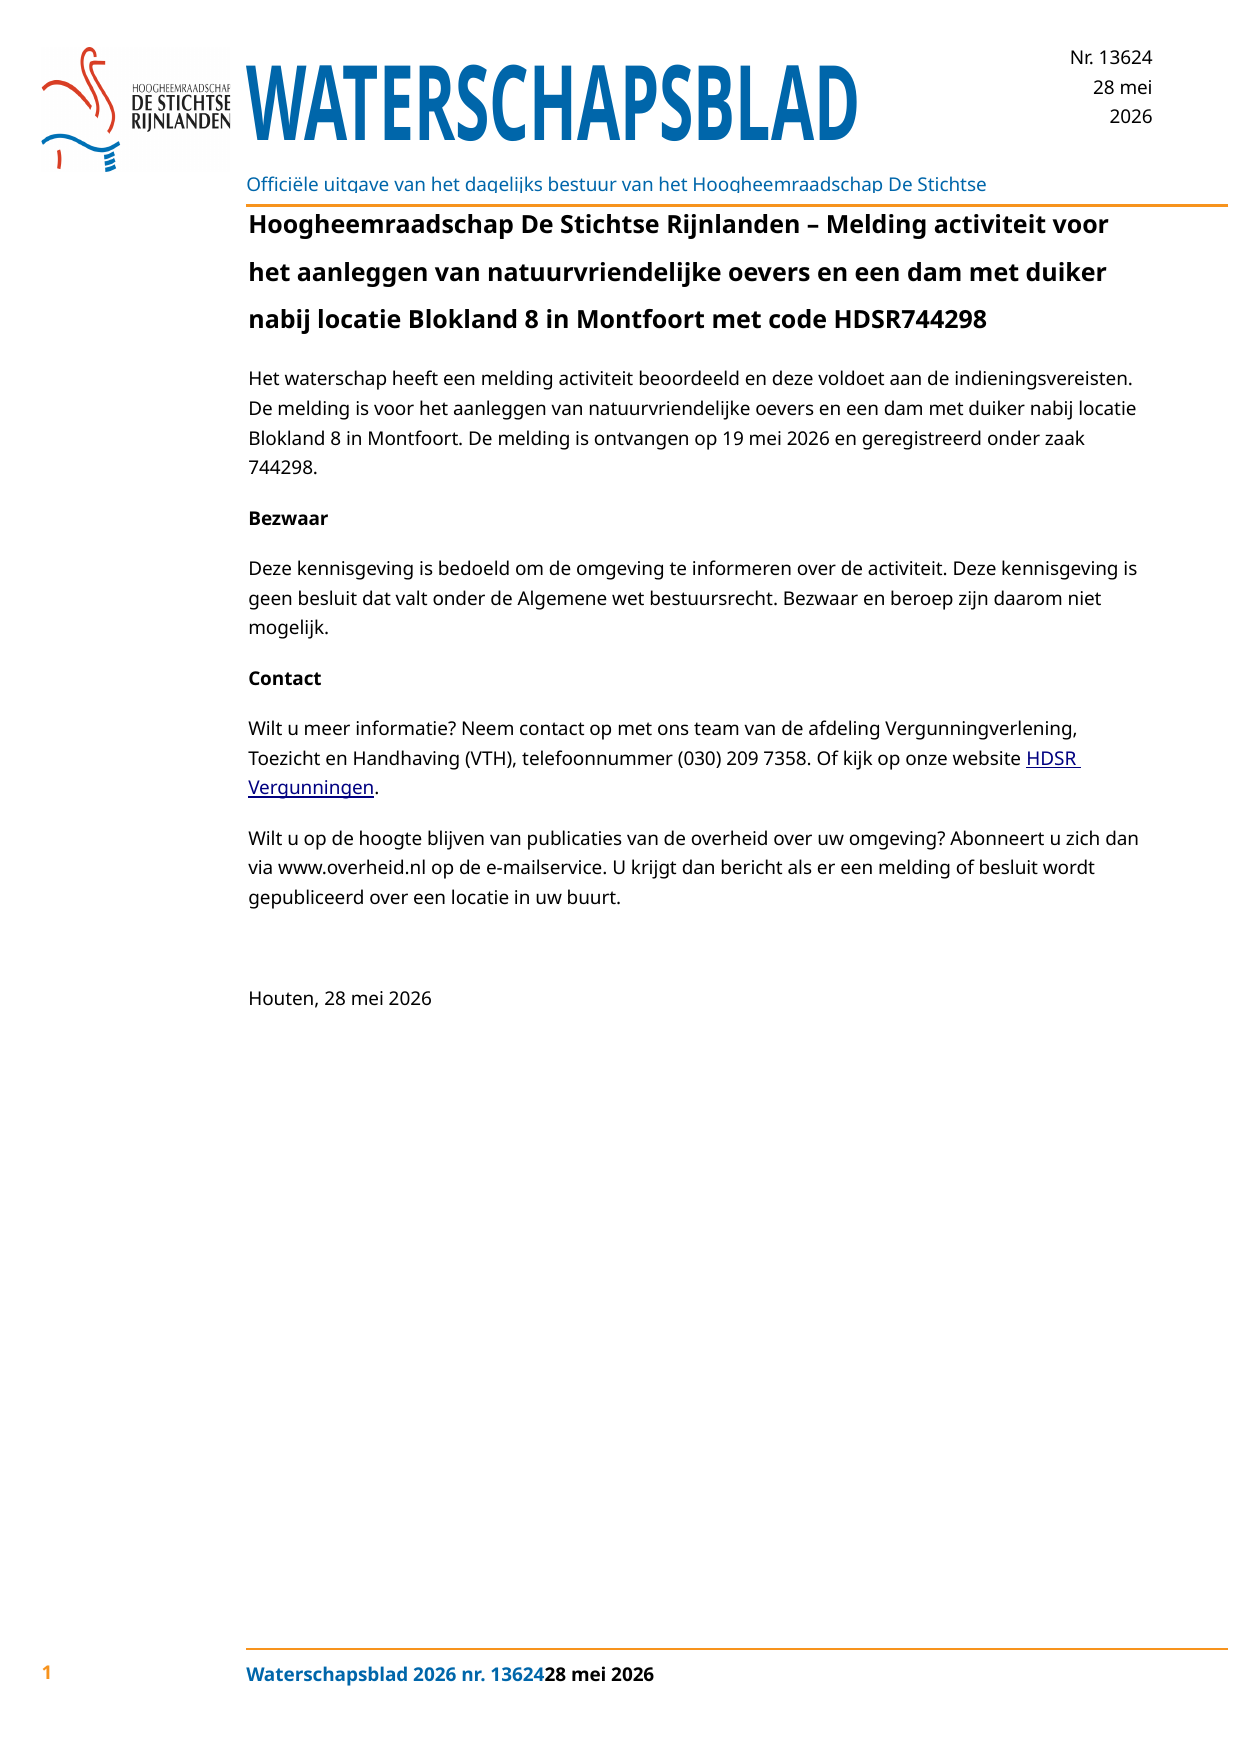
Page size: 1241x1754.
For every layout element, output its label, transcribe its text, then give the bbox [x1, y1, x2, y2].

text Wilt u op de hoogte blijven van publicaties van de overheid over uw omgeving? Abonneert u zich dan via www.overheid.nl op de e-mailservice. U krijgt dan bericht als er een melding of besluit wordt gepubliceerd over een locatie in uw buurt. [248, 825, 1152, 909]
picture [41, 47, 231, 172]
text Deze kennisgeving is bedoeld om de omgeving te informeren over de activiteit. Deze kennisgeving is geen besluit dat valt onder de Algemene wet bestuursrecht. Bezwaar en beroep zijn daarom niet mogelijk. [248, 555, 1152, 640]
text Contact [248, 665, 1152, 690]
text Hoogheemraadschap De Stichtse Rijnlanden – Melding activiteit voor het aanleggen van natuurvriendelijke oevers en een dam met duiker nabij locatie Blokland 8 in Montfoort met code HDSR744298 [248, 207, 1152, 336]
text Wilt u meer informatie? Neem contact op met ons team van de afdeling Vergunningverlening, Toezicht en Handhaving (VTH), telefoonnummer (030) 209 7358. Of kijk op onze website HDSR Vergunningen. [248, 715, 1152, 800]
text Bezwaar [248, 505, 1152, 530]
text Houten, 28 mei 2026 [248, 985, 1152, 1010]
text Het waterschap heeft een melding activiteit beoordeeld en deze voldoet aan de indieningsvereisten. De melding is voor het aanleggen van natuurvriendelijke oevers en een dam met duiker nabij locatie Blokland 8 in Montfoort. De melding is ontvangen op 19 mei 2026 en geregistreerd onder zaak 744298. [248, 366, 1152, 480]
